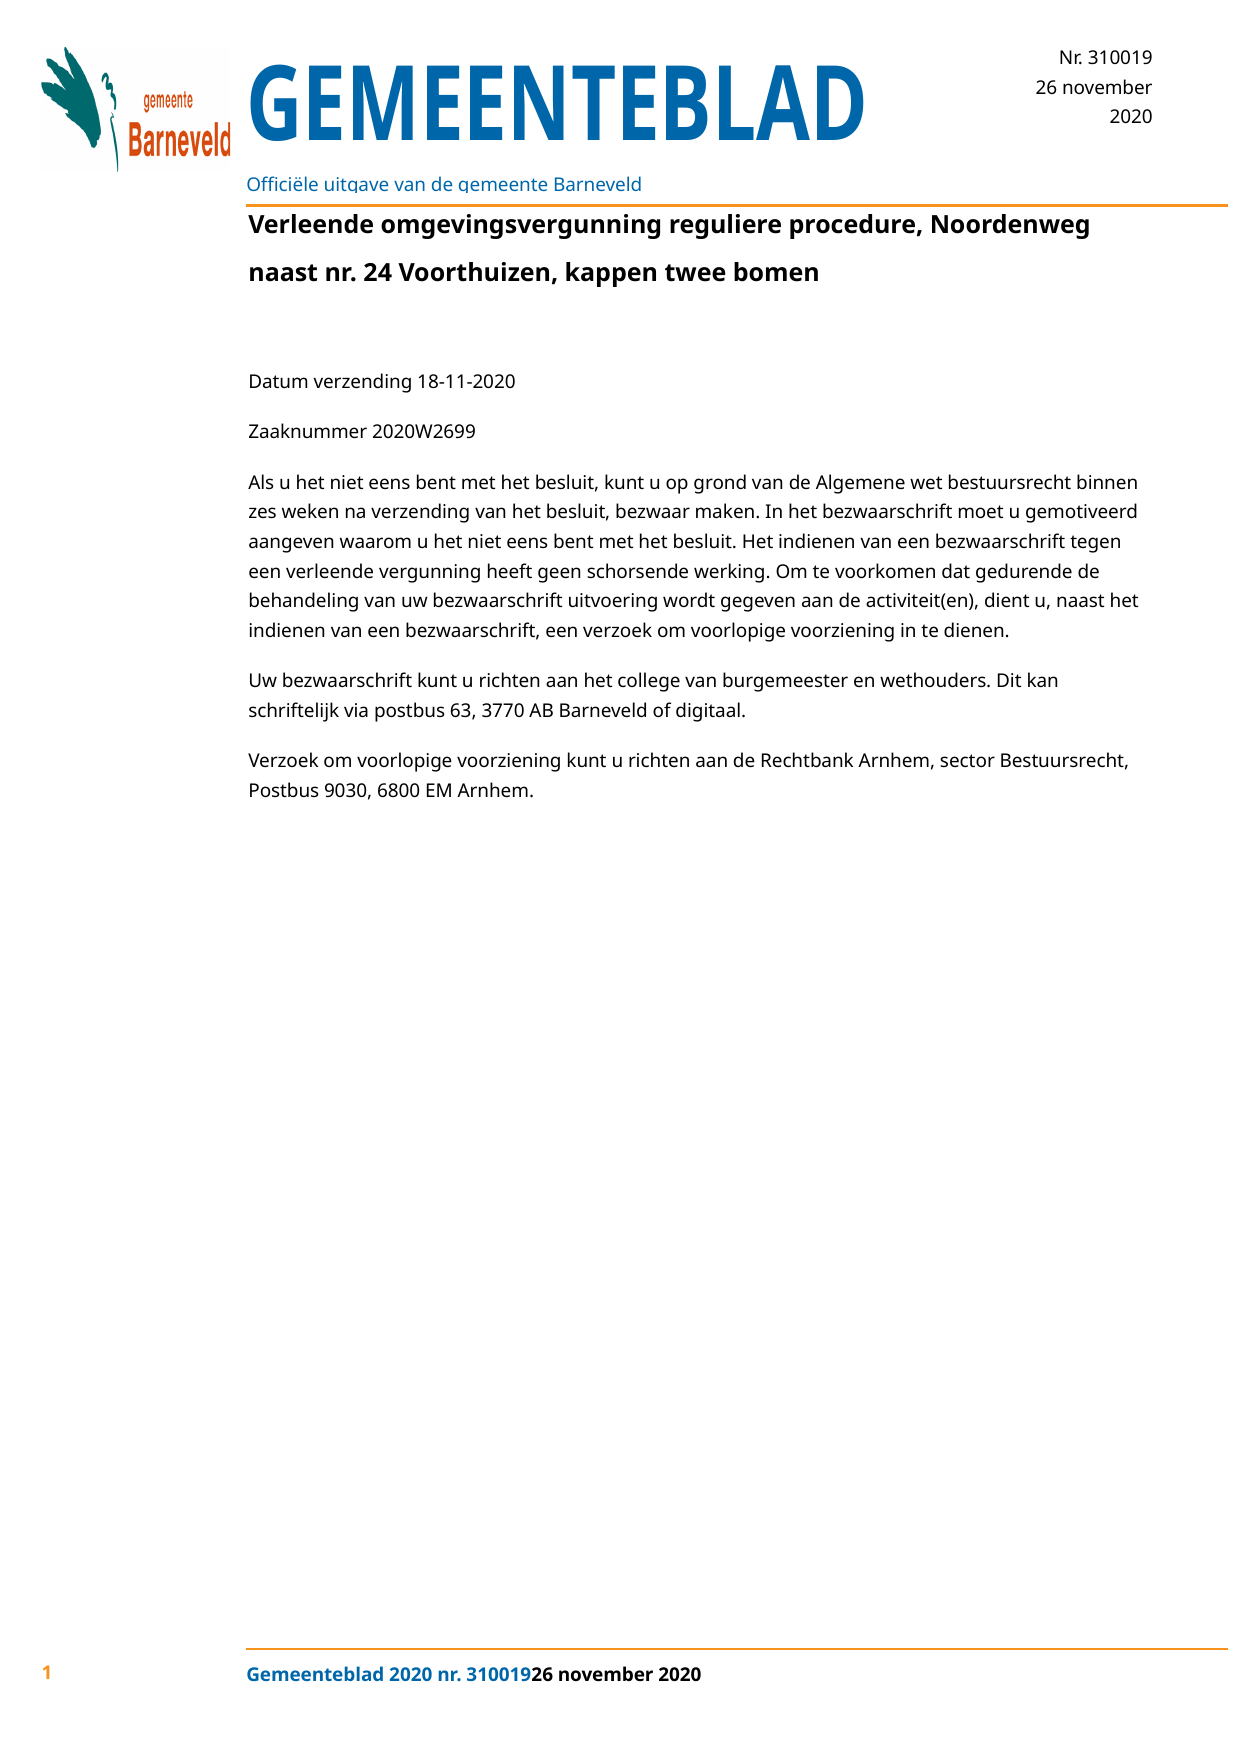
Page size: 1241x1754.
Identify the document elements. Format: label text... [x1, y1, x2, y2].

text Zaaknummer 2020W2699 [248, 419, 1152, 444]
text Als u het niet eens bent met het besluit, kunt u op grond van de Algemene wet bestuursrecht binnen zes weken na verzending van het besluit, bezwaar maken. In het bezwaarschrift moet u gemotiveerd aangeven waarom u het niet eens bent met het besluit. Het indienen van een bezwaarschrift tegen een verleende vergunning heeft geen schorsende werking. Om te voorkomen dat gedurende de behandeling van uw bezwaarschrift uitvoering wordt gegeven aan de activiteit(en), dient u, naast het indienen van een bezwaarschrift, een verzoek om voorlopige voorziening in te dienen. [248, 469, 1152, 643]
text Verzoek om voorlopige voorziening kunt u richten aan de Rechtbank Arnhem, sector Bestuursrecht, Postbus 9030, 6800 EM Arnhem. [248, 747, 1152, 803]
text Uw bezwaarschrift kunt u richten aan het college van burgemeester en wethouders. Dit kan schriftelijk via postbus 63, 3770 AB Barneveld of digitaal. [248, 667, 1152, 723]
text Verleende omgevingsvergunning reguliere procedure, Noordenweg naast nr. 24 Voorthuizen, kappen twee bomen [248, 207, 1152, 288]
text Datum verzending 18-11-2020 [248, 368, 1152, 394]
picture [41, 47, 231, 172]
